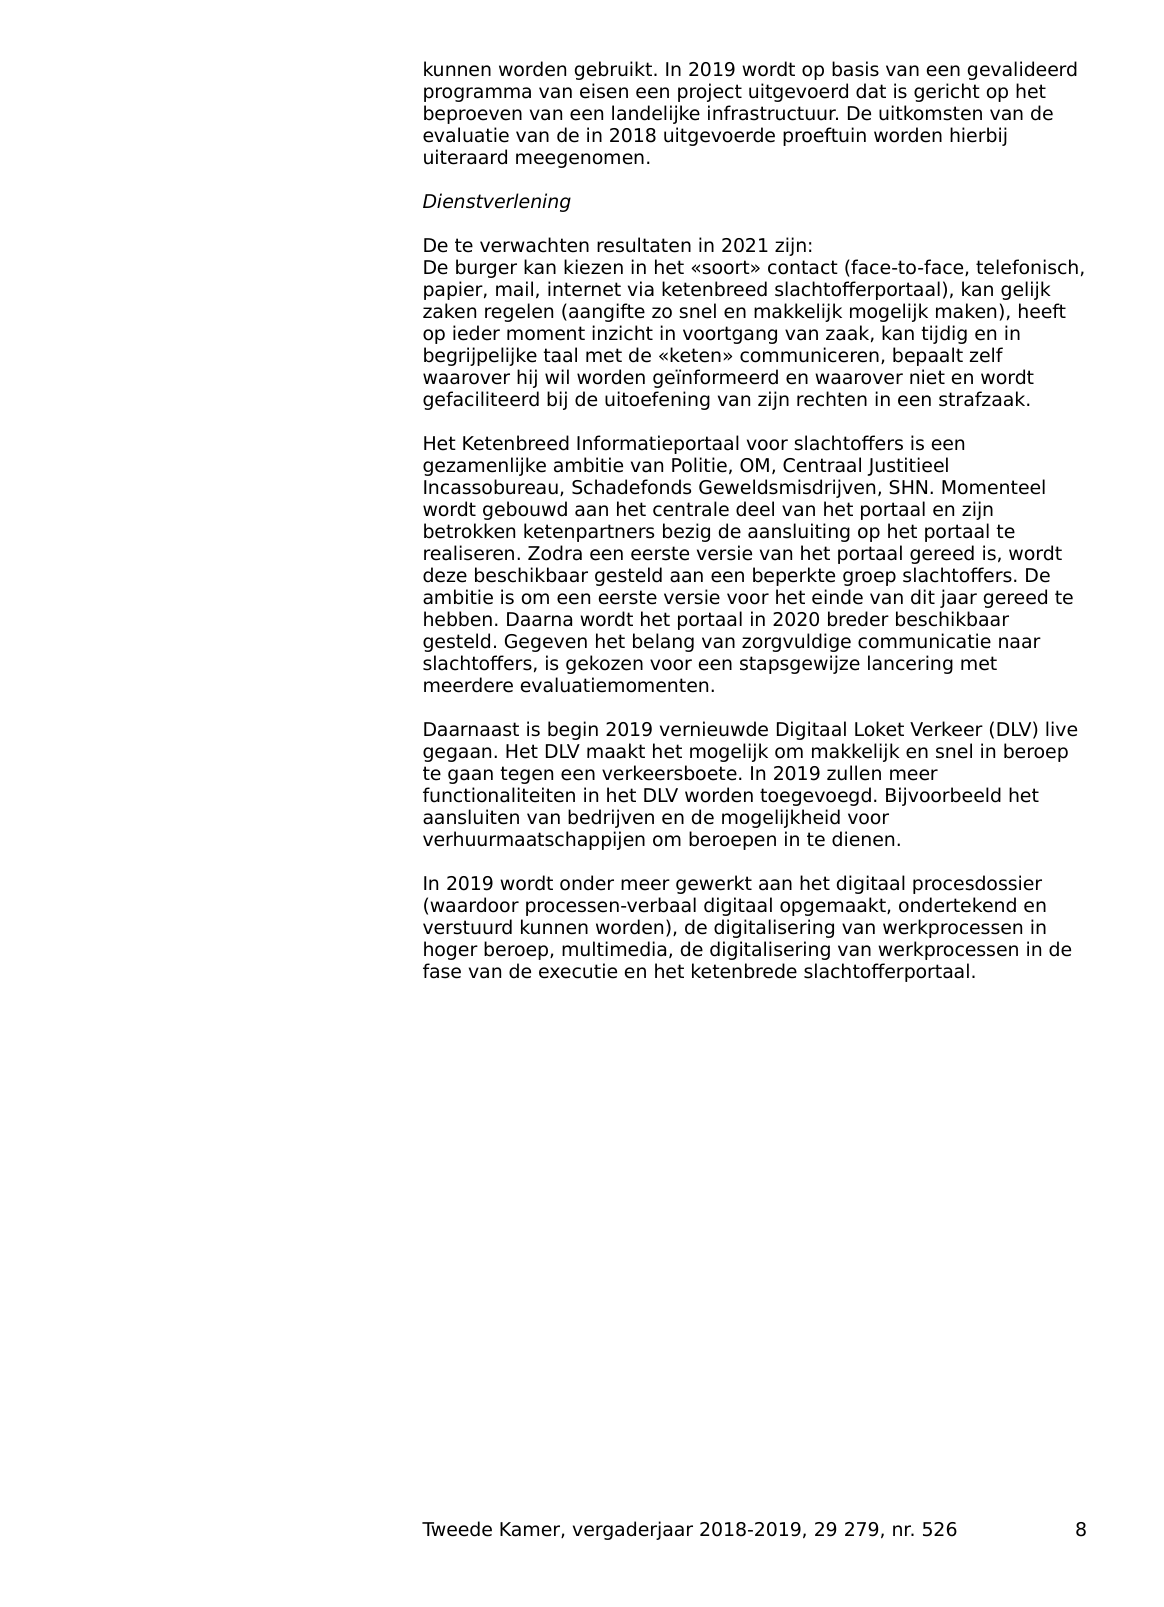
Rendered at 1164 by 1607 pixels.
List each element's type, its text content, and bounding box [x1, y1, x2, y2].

text De te verwachten resultaten in 2021 zijn: [422, 235, 1087, 257]
text Het Ketenbreed Informatieportaal voor slachtoffers is een gezamenlijke ambitie van Politie, OM, Centraal Justitieel Incassobureau, Schadefonds Geweldsmisdrijven, SHN. Momenteel wordt gebouwd aan het centrale deel van het portaal en zijn betrokken ketenpartners bezig de aansluiting op het portaal te realiseren. Zodra een eerste versie van het portaal gereed is, wordt deze beschikbaar gesteld aan een beperkte groep slachtoffers. De ambitie is om een eerste versie voor het einde van dit jaar gereed te hebben. Daarna wordt het portaal in 2020 breder beschikbaar gesteld. Gegeven het belang van zorgvuldige communicatie naar slachtoffers, is gekozen voor een stapsgewijze lancering met meerdere evaluatiemomenten. [422, 433, 1087, 697]
text kunnen worden gebruikt. In 2019 wordt op basis van een gevalideerd programma van eisen een project uitgevoerd dat is gericht op het beproeven van een landelijke infrastructuur. De uitkomsten van de evaluatie van de in 2018 uitgevoerde proeftuin worden hierbij uiteraard meegenomen. [422, 59, 1087, 169]
text De burger kan kiezen in het «soort» contact (face-to-face, telefonisch, papier, mail, internet via ketenbreed slachtofferportaal), kan gelijk zaken regelen (aangifte zo snel en makkelijk mogelijk maken), heeft op ieder moment inzicht in voortgang van zaak, kan tijdig en in begrijpelijke taal met de «keten» communiceren, bepaalt zelf waarover hij wil worden geïnformeerd en waarover niet en wordt gefaciliteerd bij de uitoefening van zijn rechten in een strafzaak. [422, 257, 1087, 411]
text In 2019 wordt onder meer gewerkt aan het digitaal procesdossier (waardoor processen-verbaal digitaal opgemaakt, ondertekend en verstuurd kunnen worden), de digitalisering van werkprocessen in hoger beroep, multimedia, de digitalisering van werkprocessen in de fase van de executie en het ketenbrede slachtofferportaal. [422, 873, 1087, 983]
subtitle Dienstverlening [422, 191, 1087, 213]
text Daarnaast is begin 2019 vernieuwde Digitaal Loket Verkeer (DLV) live gegaan. Het DLV maakt het mogelijk om makkelijk en snel in beroep te gaan tegen een verkeersboete. In 2019 zullen meer functionaliteiten in het DLV worden toegevoegd. Bijvoorbeeld het aansluiten van bedrijven en de mogelijkheid voor verhuurmaatschappijen om beroepen in te dienen. [422, 719, 1087, 851]
